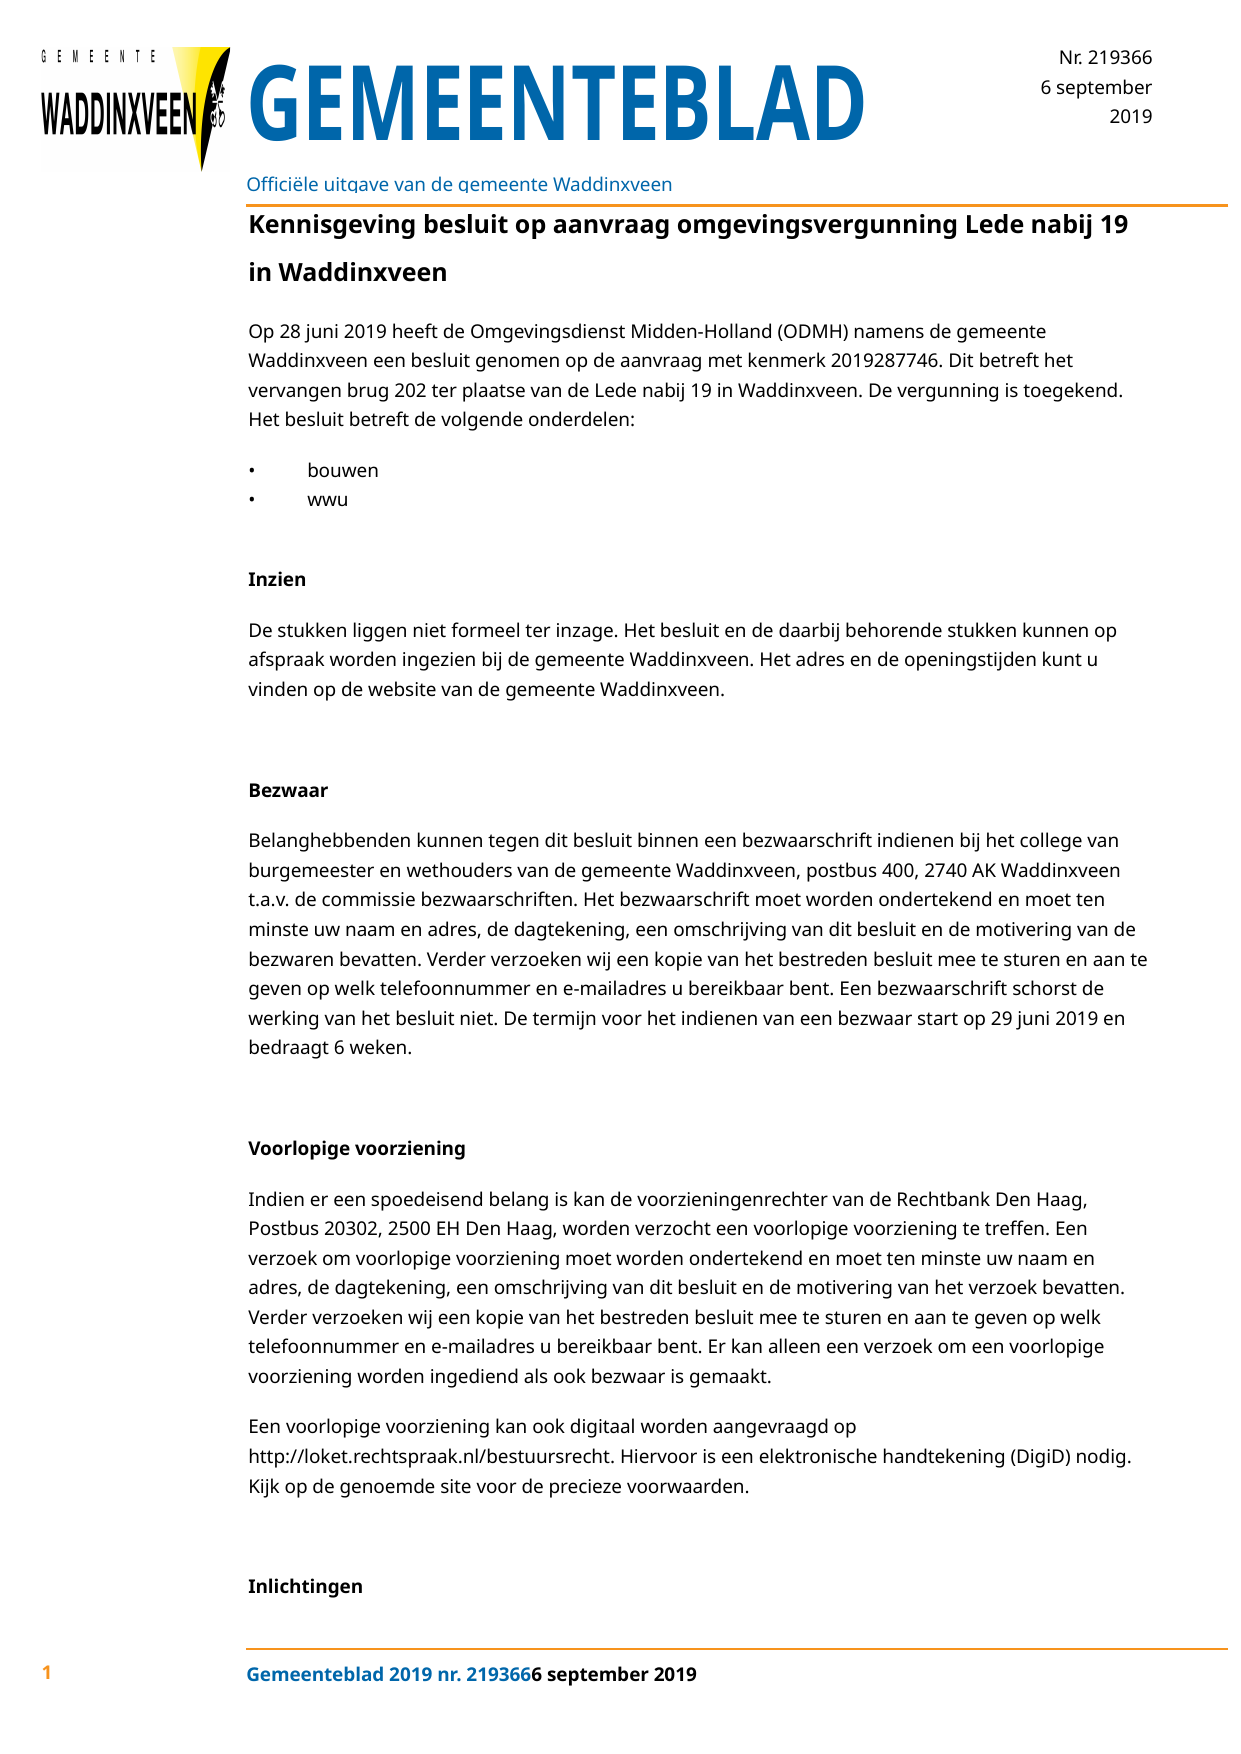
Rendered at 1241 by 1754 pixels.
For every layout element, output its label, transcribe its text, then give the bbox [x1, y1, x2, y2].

text Kennisgeving besluit op aanvraag omgevingsvergunning Lede nabij 19 in Waddinxveen [248, 207, 1152, 288]
text Voorlopige voorziening [248, 1135, 1152, 1161]
text Een voorlopige voorziening kan ook digitaal worden aangevraagd op http://loket.rechtspraak.nl/bestuursrecht. Hiervoor is een elektronische handtekening (DigiD) nodig. Kijk op de genoemde site voor de precieze voorwaarden. [248, 1414, 1152, 1499]
text Inzien [248, 567, 1152, 592]
text Belanghebbenden kunnen tegen dit besluit binnen een bezwaarschrift indienen bij het college van burgemeester en wethouders van de gemeente Waddinxveen, postbus 400, 2740 AK Waddinxveen t.a.v. de commissie bezwaarschriften. Het bezwaarschrift moet worden ondertekend en moet ten minste uw naam en adres, de dagtekening, een omschrijving van dit besluit en de motivering van de bezwaren bevatten. Verder verzoeken wij een kopie van het bestreden besluit mee te sturen en aan te geven op welk telefoonnummer en e-mailadres u bereikbaar bent. Een bezwaarschrift schorst de werking van het besluit niet. De termijn voor het indienen van een bezwaar start op 29 juni 2019 en bedraagt 6 weken. [248, 827, 1152, 1060]
text Op 28 juni 2019 heeft de Omgevingsdienst Midden-Holland (ODMH) namens de gemeente Waddinxveen een besluit genomen op de aanvraag met kenmerk 2019287746. Dit betreft het vervangen brug 202 ter plaatse van de Lede nabij 19 in Waddinxveen. De vergunning is toegekend. Het besluit betreft de volgende onderdelen: [248, 318, 1152, 432]
text Indien er een spoedeisend belang is kan de voorzieningenrechter van de Rechtbank Den Haag, Postbus 20302, 2500 EH Den Haag, worden verzocht een voorlopige voorziening te treffen. Een verzoek om voorlopige voorziening moet worden ondertekend en moet ten minste uw naam en adres, de dagtekening, een omschrijving van dit besluit en de motivering van het verzoek bevatten. Verder verzoeken wij een kopie van het bestreden besluit mee te sturen en aan te geven op welk telefoonnummer en e-mailadres u bereikbaar bent. Er kan alleen een verzoek om een voorlopige voorziening worden ingediend als ook bezwaar is gemaakt. [248, 1186, 1152, 1389]
list wwu [248, 487, 1152, 512]
text Inlichtingen [248, 1574, 1152, 1599]
list bouwen [248, 457, 1152, 483]
text De stukken liggen niet formeel ter inzage. Het besluit en de daarbij behorende stukken kunnen op afspraak worden ingezien bij de gemeente Waddinxveen. Het adres en de openingstijden kunt u vinden op de website van de gemeente Waddinxveen. [248, 617, 1152, 702]
picture [41, 47, 231, 172]
text Bezwaar [248, 777, 1152, 803]
